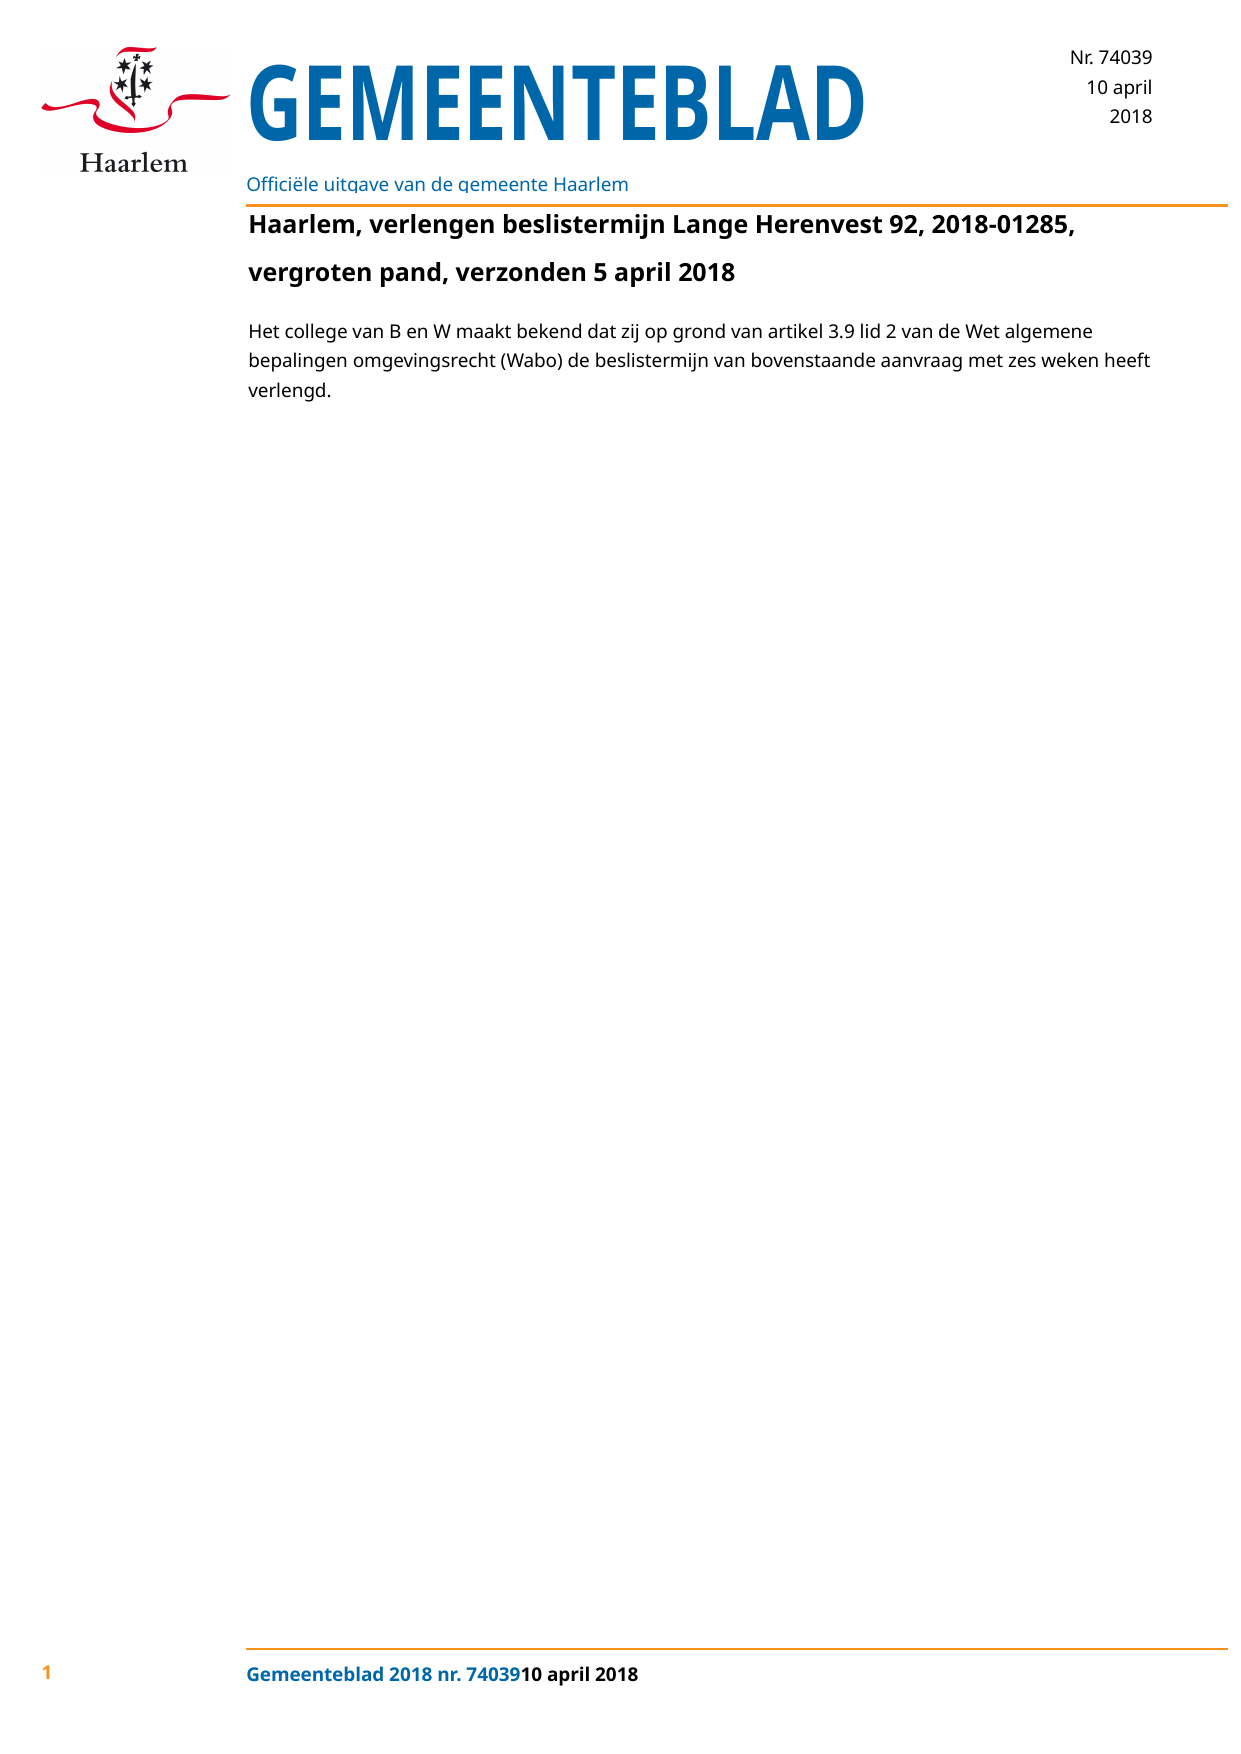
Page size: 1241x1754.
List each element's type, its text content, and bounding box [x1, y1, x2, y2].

text Haarlem, verlengen beslistermijn Lange Herenvest 92, 2018-01285, vergroten pand, verzonden 5 april 2018 [248, 207, 1152, 288]
text Het college van B en W maakt bekend dat zij op grond van artikel 3.9 lid 2 van de Wet algemene bepalingen omgevingsrecht (Wabo) de beslistermijn van bovenstaande aanvraag met zes weken heeft verlengd. [248, 318, 1152, 403]
picture [41, 47, 231, 172]
